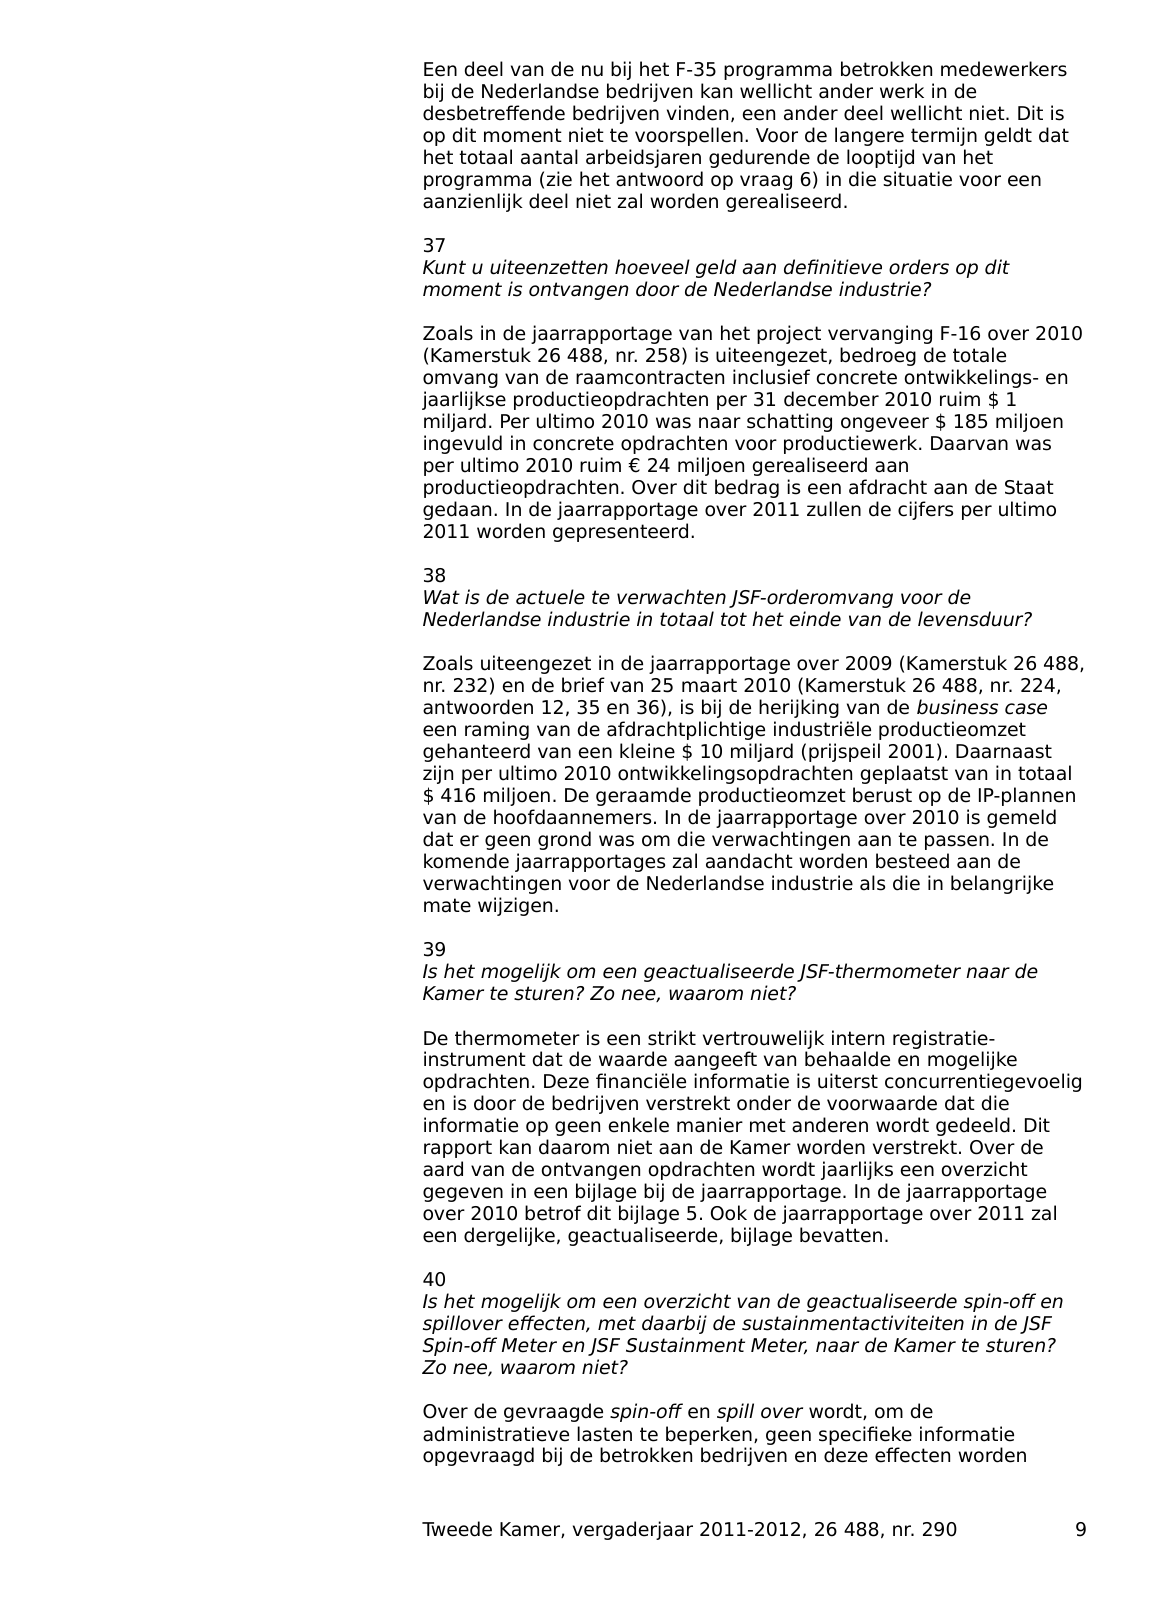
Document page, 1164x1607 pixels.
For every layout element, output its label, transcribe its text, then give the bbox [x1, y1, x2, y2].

text Zoals in de jaarrapportage van het project vervanging F-16 over 2010 (Kamerstuk 26 488, nr. 258) is uiteengezet, bedroeg de totale omvang van de raamcontracten inclusief concrete ontwikkelings- en jaarlijkse productieopdrachten per 31 december 2010 ruim $ 1 miljard. Per ultimo 2010 was naar schatting ongeveer $ 185 miljoen ingevuld in concrete opdrachten voor productiewerk. Daarvan was per ultimo 2010 ruim € 24 miljoen gerealiseerd aan productieopdrachten. Over dit bedrag is een afdracht aan de Staat gedaan. In de jaarrapportage over 2011 zullen de cijfers per ultimo 2011 worden gepresenteerd. [422, 323, 1087, 543]
text Is het mogelijk om een geactualiseerde JSF-thermometer naar de Kamer te sturen? Zo nee, waarom niet? [422, 961, 1087, 1005]
text Een deel van de nu bij het F-35 programma betrokken medewerkers bij de Nederlandse bedrijven kan wellicht ander werk in de desbetreffende bedrijven vinden, een ander deel wellicht niet. Dit is op dit moment niet te voorspellen. Voor de langere termijn geldt dat het totaal aantal arbeidsjaren gedurende de looptijd van het programma (zie het antwoord op vraag 6) in die situatie voor een aanzienlijk deel niet zal worden gerealiseerd. [422, 59, 1087, 213]
text 38 [422, 565, 1087, 587]
text 39 [422, 939, 1087, 961]
text De thermometer is een strikt vertrouwelijk intern registratie-instrument dat de waarde aangeeft van behaalde en mogelijke opdrachten. Deze financiële informatie is uiterst concurrentiegevoelig en is door de bedrijven verstrekt onder de voorwaarde dat die informatie op geen enkele manier met anderen wordt gedeeld. Dit rapport kan daarom niet aan de Kamer worden verstrekt. Over de aard van de ontvangen opdrachten wordt jaarlijks een overzicht gegeven in een bijlage bij de jaarrapportage. In de jaarrapportage over 2010 betrof dit bijlage 5. Ook de jaarrapportage over 2011 zal een dergelijke, geactualiseerde, bijlage bevatten. [422, 1027, 1087, 1247]
text Zoals uiteengezet in de jaarrapportage over 2009 (Kamerstuk 26 488, nr. 232) en de brief van 25 maart 2010 (Kamerstuk 26 488, nr. 224, antwoorden 12, 35 en 36), is bij de herijking van de business case een raming van de afdrachtplichtige industriële productieomzet gehanteerd van een kleine $ 10 miljard (prijspeil 2001). Daarnaast zijn per ultimo 2010 ontwikkelingsopdrachten geplaatst van in totaal $ 416 miljoen. De geraamde productieomzet berust op de IP-plannen van de hoofdaannemers. In de jaarrapportage over 2010 is gemeld dat er geen grond was om die verwachtingen aan te passen. In de komende jaarrapportages zal aandacht worden besteed aan de verwachtingen voor de Nederlandse industrie als die in belangrijke mate wijzigen. [422, 653, 1087, 917]
text 40 [422, 1269, 1087, 1291]
text Is het mogelijk om een overzicht van de geactualiseerde spin-off en spillover effecten, met daarbij de sustainmentactiviteiten in de JSF Spin-off Meter en JSF Sustainment Meter, naar de Kamer te sturen? Zo nee, waarom niet? [422, 1291, 1087, 1379]
text Wat is de actuele te verwachten JSF-orderomvang voor de Nederlandse industrie in totaal tot het einde van de levensduur? [422, 587, 1087, 631]
text Over de gevraagde spin-off en spill over wordt, om de administratieve lasten te beperken, geen specifieke informatie opgevraagd bij de betrokken bedrijven en deze effecten worden [422, 1401, 1087, 1467]
text Kunt u uiteenzetten hoeveel geld aan definitieve orders op dit moment is ontvangen door de Nederlandse industrie? [422, 257, 1087, 301]
text 37 [422, 235, 1087, 257]
